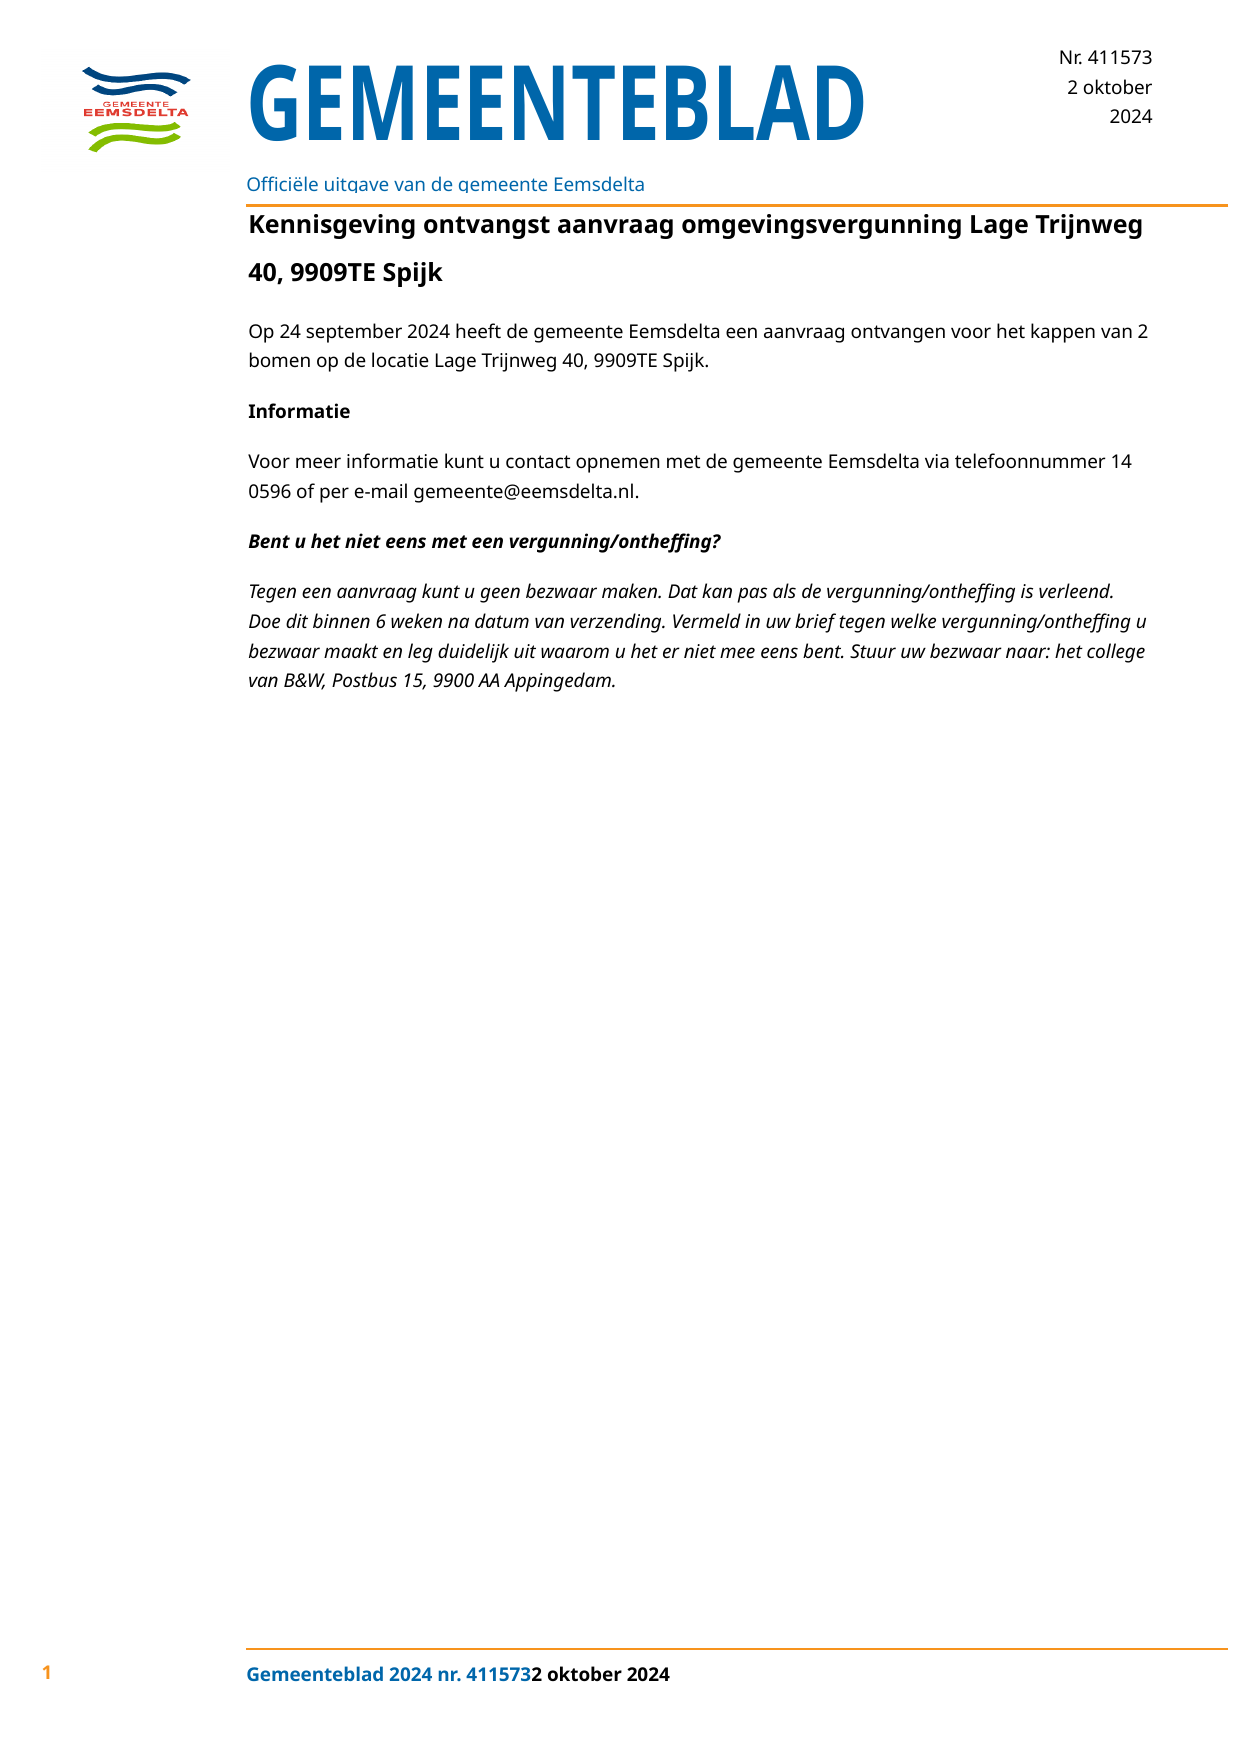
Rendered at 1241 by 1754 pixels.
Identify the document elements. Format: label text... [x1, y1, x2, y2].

text Bent u het niet eens met een vergunning/ontheffing? [248, 528, 1152, 554]
text Informatie [248, 398, 1152, 424]
text Op 24 september 2024 heeft de gemeente Eemsdelta een aanvraag ontvangen voor het kappen van 2 bomen op de locatie Lage Trijnweg 40, 9909TE Spijk. [248, 318, 1152, 373]
text Kennisgeving ontvangst aanvraag omgevingsvergunning Lage Trijnweg 40, 9909TE Spijk [248, 207, 1152, 288]
text Voor meer informatie kunt u contact opnemen met de gemeente Eemsdelta via telefoonnummer 14 0596 of per e-mail gemeente@eemsdelta.nl. [248, 448, 1152, 504]
picture [41, 47, 231, 172]
text Tegen een aanvraag kunt u geen bezwaar maken. Dat kan pas als de vergunning/ontheffing is verleend. Doe dit binnen 6 weken na datum van verzending. Vermeld in uw brief tegen welke vergunning/ontheffing u bezwaar maakt en leg duidelijk uit waarom u het er niet mee eens bent. Stuur uw bezwaar naar: het college van B&W, Postbus 15, 9900 AA Appingedam. [248, 579, 1152, 693]
